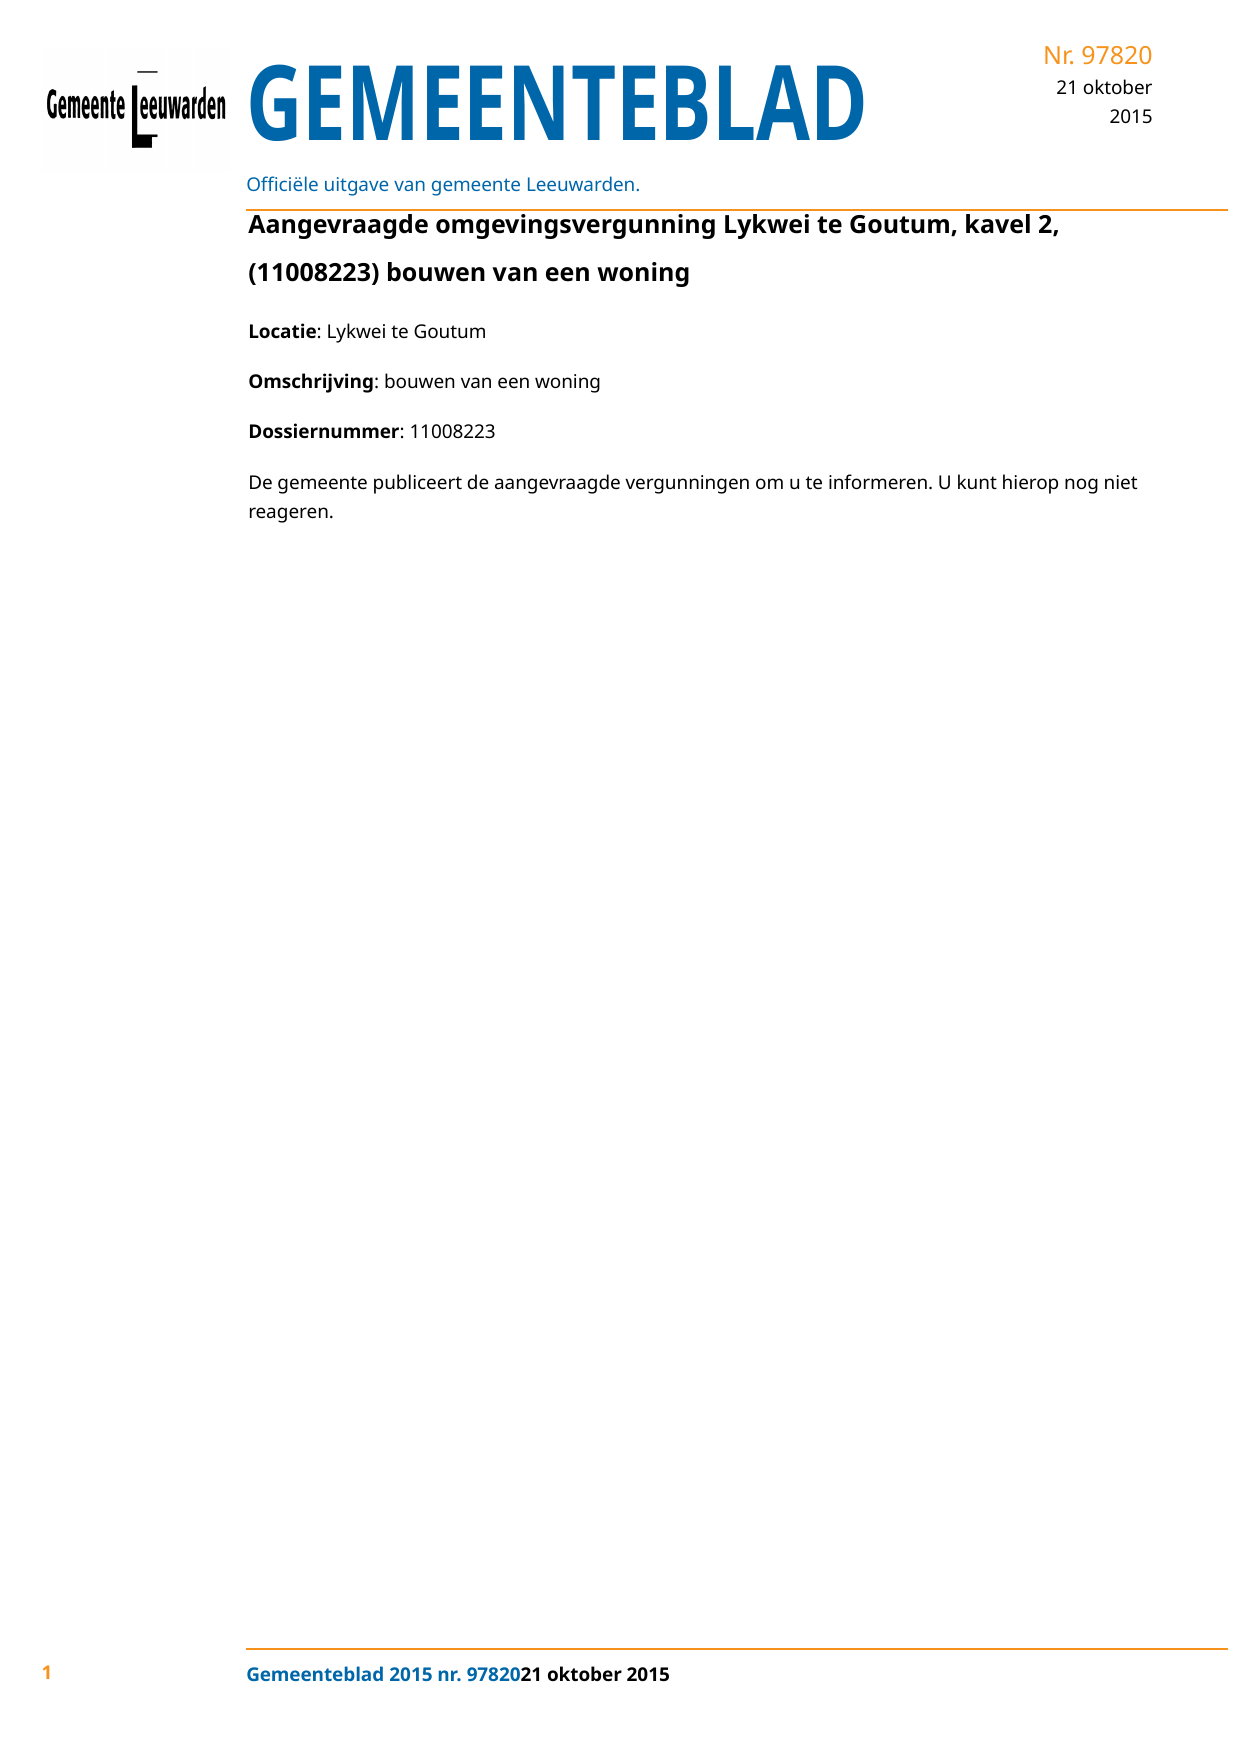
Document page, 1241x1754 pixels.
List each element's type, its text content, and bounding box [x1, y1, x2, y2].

text Aangevraagde omgevingsvergunning Lykwei te Goutum, kavel 2, (11008223) bouwen van een woning [248, 211, 1152, 288]
text Locatie: Lykwei te Goutum [248, 318, 1152, 344]
text Dossiernummer: 11008223 [248, 419, 1152, 444]
text Omschrijving: bouwen van een woning [248, 368, 1152, 394]
text De gemeente publiceert de aangevraagde vergunningen om u te informeren. U kunt hierop nog niet reageren. [248, 469, 1152, 524]
picture [41, 47, 231, 172]
